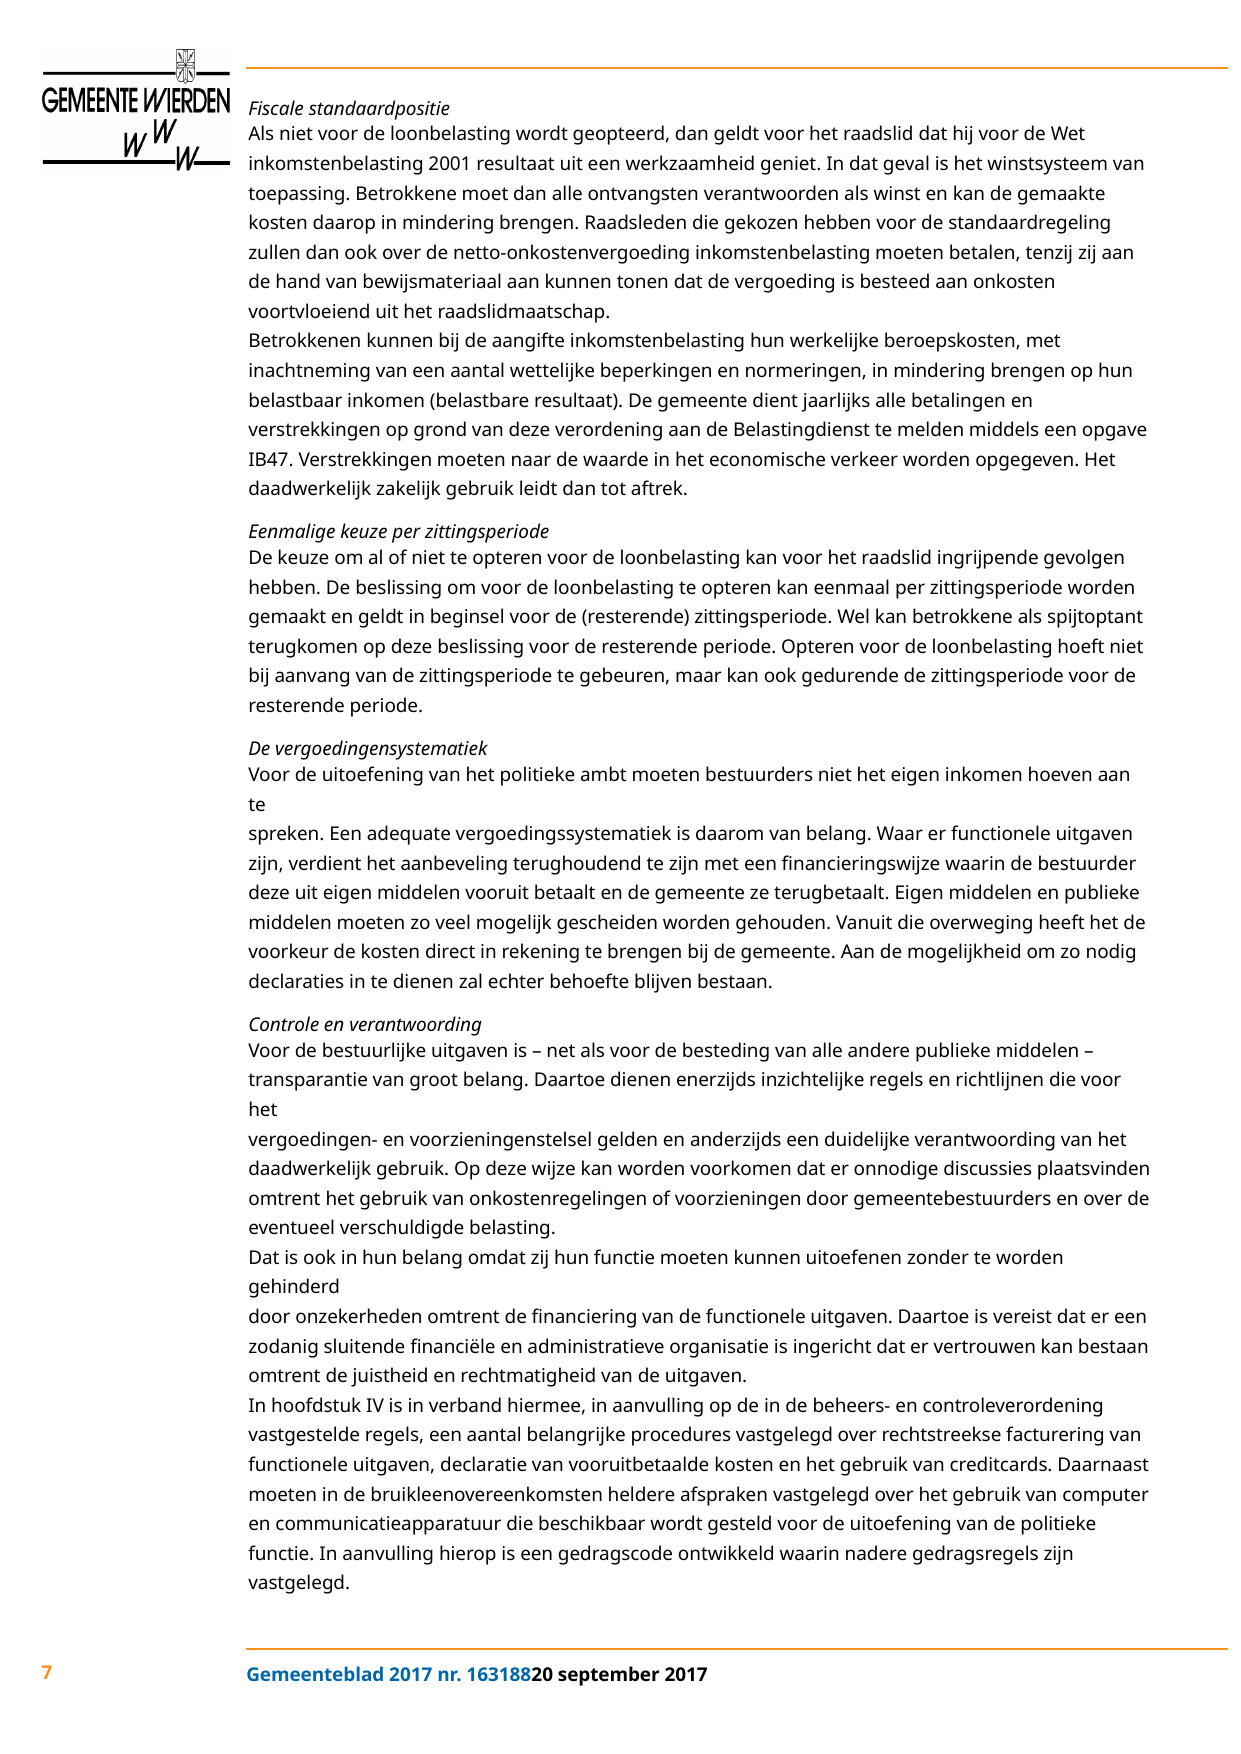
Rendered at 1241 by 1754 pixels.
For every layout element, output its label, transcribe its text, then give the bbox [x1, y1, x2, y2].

text voorkeur de kosten direct in rekening te brengen bij de gemeente. Aan de mogelijkheid om zo nodig [248, 939, 1152, 964]
text Betrokkenen kunnen bij de aangifte inkomstenbelasting hun werkelijke beroepskosten, met [248, 328, 1152, 353]
text zodanig sluitende financiële en administratieve organisatie is ingericht dat er vertrouwen kan bestaan [248, 1333, 1152, 1359]
text Eenmalige keuze per zittingsperiode [248, 519, 1152, 544]
text omtrent de juistheid en rechtmatigheid van de uitgaven. [248, 1362, 1152, 1388]
text Fiscale standaardpositie [248, 95, 1152, 121]
text vergoedingen- en voorzieningenstelsel gelden en anderzijds een duidelijke verantwoording van het [248, 1126, 1152, 1152]
text De keuze om al of niet te opteren voor de loonbelasting kan voor het raadslid ingrijpende gevolgen [248, 544, 1152, 570]
picture [41, 47, 231, 172]
text functionele uitgaven, declaratie van vooruitbetaalde kosten en het gebruik van creditcards. Daarnaast [248, 1451, 1152, 1477]
text deze uit eigen middelen vooruit betaalt en de gemeente ze terugbetaalt. Eigen middelen en publieke [248, 879, 1152, 905]
text daadwerkelijk zakelijk gebruik leidt dan tot aftrek. [248, 476, 1152, 501]
text middelen moeten zo veel mogelijk gescheiden worden gehouden. Vanuit die overweging heeft het de [248, 909, 1152, 935]
text declaraties in te dienen zal echter behoefte blijven bestaan. [248, 968, 1152, 994]
text transparantie van groot belang. Daartoe dienen enerzijds inzichtelijke regels en richtlijnen die voor het [248, 1067, 1152, 1122]
text daadwerkelijk gebruik. Op deze wijze kan worden voorkomen dat er onnodige discussies plaatsvinden [248, 1155, 1152, 1181]
text Controle en verantwoording [248, 1011, 1152, 1037]
text hebben. De beslissing om voor de loonbelasting te opteren kan eenmaal per zittingsperiode worden [248, 574, 1152, 600]
text In hoofdstuk IV is in verband hiermee, in aanvulling op de in de beheers- en controleverordening [248, 1392, 1152, 1418]
text inachtneming van een aantal wettelijke beperkingen en normeringen, in mindering brengen op hun [248, 357, 1152, 383]
text zijn, verdient het aanbeveling terughoudend te zijn met een financieringswijze waarin de bestuurder [248, 850, 1152, 876]
text Als niet voor de loonbelasting wordt geopteerd, dan geldt voor het raadslid dat hij voor de Wet [248, 121, 1152, 146]
text door onzekerheden omtrent de financiering van de functionele uitgaven. Daartoe is vereist dat er een [248, 1303, 1152, 1329]
text Dat is ook in hun belang omdat zij hun functie moeten kunnen uitoefenen zonder te worden gehinderd [248, 1244, 1152, 1299]
text IB47. Verstrekkingen moeten naar de waarde in het economische verkeer worden opgegeven. Het [248, 446, 1152, 472]
text vastgestelde regels, een aantal belangrijke procedures vastgelegd over rechtstreekse facturering van [248, 1422, 1152, 1447]
text toepassing. Betrokkene moet dan alle ontvangsten verantwoorden als winst en kan de gemaakte [248, 180, 1152, 205]
text vastgelegd. [248, 1569, 1152, 1595]
text terugkomen op deze beslissing voor de resterende periode. Opteren voor de loonbelasting hoeft niet [248, 633, 1152, 659]
text Voor de uitoefening van het politieke ambt moeten bestuurders niet het eigen inkomen hoeven aan te [248, 761, 1152, 816]
text spreken. Een adequate vergoedingssystematiek is daarom van belang. Waar er functionele uitgaven [248, 820, 1152, 846]
text eventueel verschuldigde belasting. [248, 1214, 1152, 1240]
text verstrekkingen op grond van deze verordening aan de Belastingdienst te melden middels een opgave [248, 416, 1152, 442]
text gemaakt en geldt in beginsel voor de (resterende) zittingsperiode. Wel kan betrokkene als spijtoptant [248, 603, 1152, 629]
text bij aanvang van de zittingsperiode te gebeuren, maar kan ook gedurende de zittingsperiode voor de [248, 663, 1152, 688]
text voortvloeiend uit het raadslidmaatschap. [248, 298, 1152, 324]
text kosten daarop in mindering brengen. Raadsleden die gekozen hebben voor de standaardregeling [248, 209, 1152, 235]
text resterende periode. [248, 692, 1152, 718]
text moeten in de bruikleenovereenkomsten heldere afspraken vastgelegd over het gebruik van computer en communicatieapparatuur die beschikbaar wordt gesteld voor de uitoefening van de politieke functie. In aanvulling hierop is een gedragscode ontwikkeld waarin nadere gedragsregels zijn [248, 1481, 1152, 1566]
text de hand van bewijsmateriaal aan kunnen tonen dat de vergoeding is besteed aan onkosten [248, 268, 1152, 294]
text inkomstenbelasting 2001 resultaat uit een werkzaamheid geniet. In dat geval is het winstsysteem van [248, 150, 1152, 176]
text omtrent het gebruik van onkostenregelingen of voorzieningen door gemeentebestuurders en over de [248, 1185, 1152, 1211]
text De vergoedingensystematiek [248, 735, 1152, 761]
text Voor de bestuurlijke uitgaven is – net als voor de besteding van alle andere publieke middelen – [248, 1037, 1152, 1063]
text zullen dan ook over de netto-onkostenvergoeding inkomstenbelasting moeten betalen, tenzij zij aan [248, 239, 1152, 264]
text belastbaar inkomen (belastbare resultaat). De gemeente dient jaarlijks alle betalingen en [248, 387, 1152, 412]
